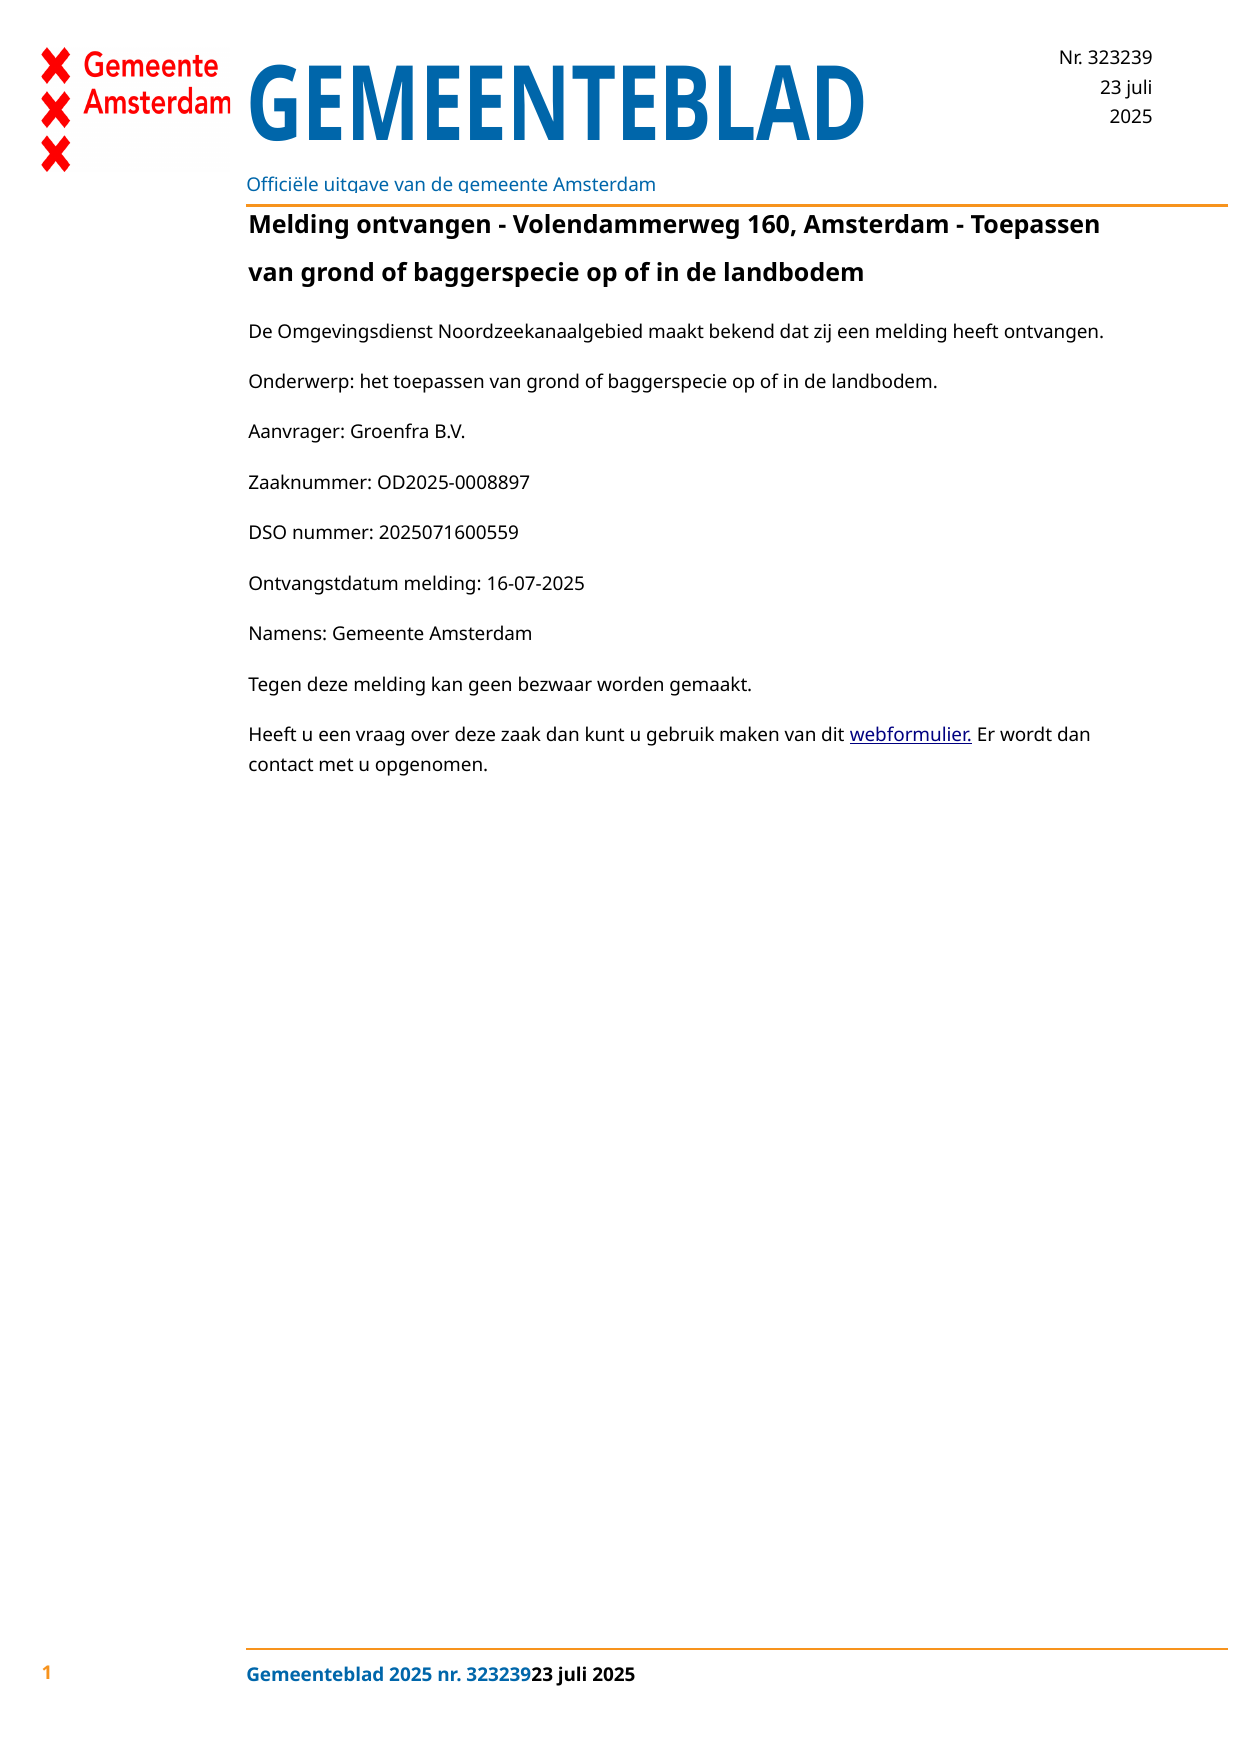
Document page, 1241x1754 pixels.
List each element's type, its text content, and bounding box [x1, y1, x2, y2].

text Zaaknummer: OD2025-0008897 [248, 469, 1152, 495]
text Heeft u een vraag over deze zaak dan kunt u gebruik maken van dit webformulier. Er wordt dan contact met u opgenomen. [248, 721, 1152, 777]
text Namens: Gemeente Amsterdam [248, 620, 1152, 646]
text Ontvangstdatum melding: 16-07-2025 [248, 570, 1152, 596]
text Onderwerp: het toepassen van grond of baggerspecie op of in de landbodem. [248, 368, 1152, 394]
text Melding ontvangen - Volendammerweg 160, Amsterdam - Toepassen van grond of baggerspecie op of in de landbodem [248, 207, 1152, 288]
text Aanvrager: Groenfra B.V. [248, 419, 1152, 444]
text De Omgevingsdienst Noordzeekanaalgebied maakt bekend dat zij een melding heeft ontvangen. [248, 318, 1152, 344]
picture [41, 47, 231, 172]
text DSO nummer: 2025071600559 [248, 519, 1152, 545]
text Tegen deze melding kan geen bezwaar worden gemaakt. [248, 671, 1152, 697]
